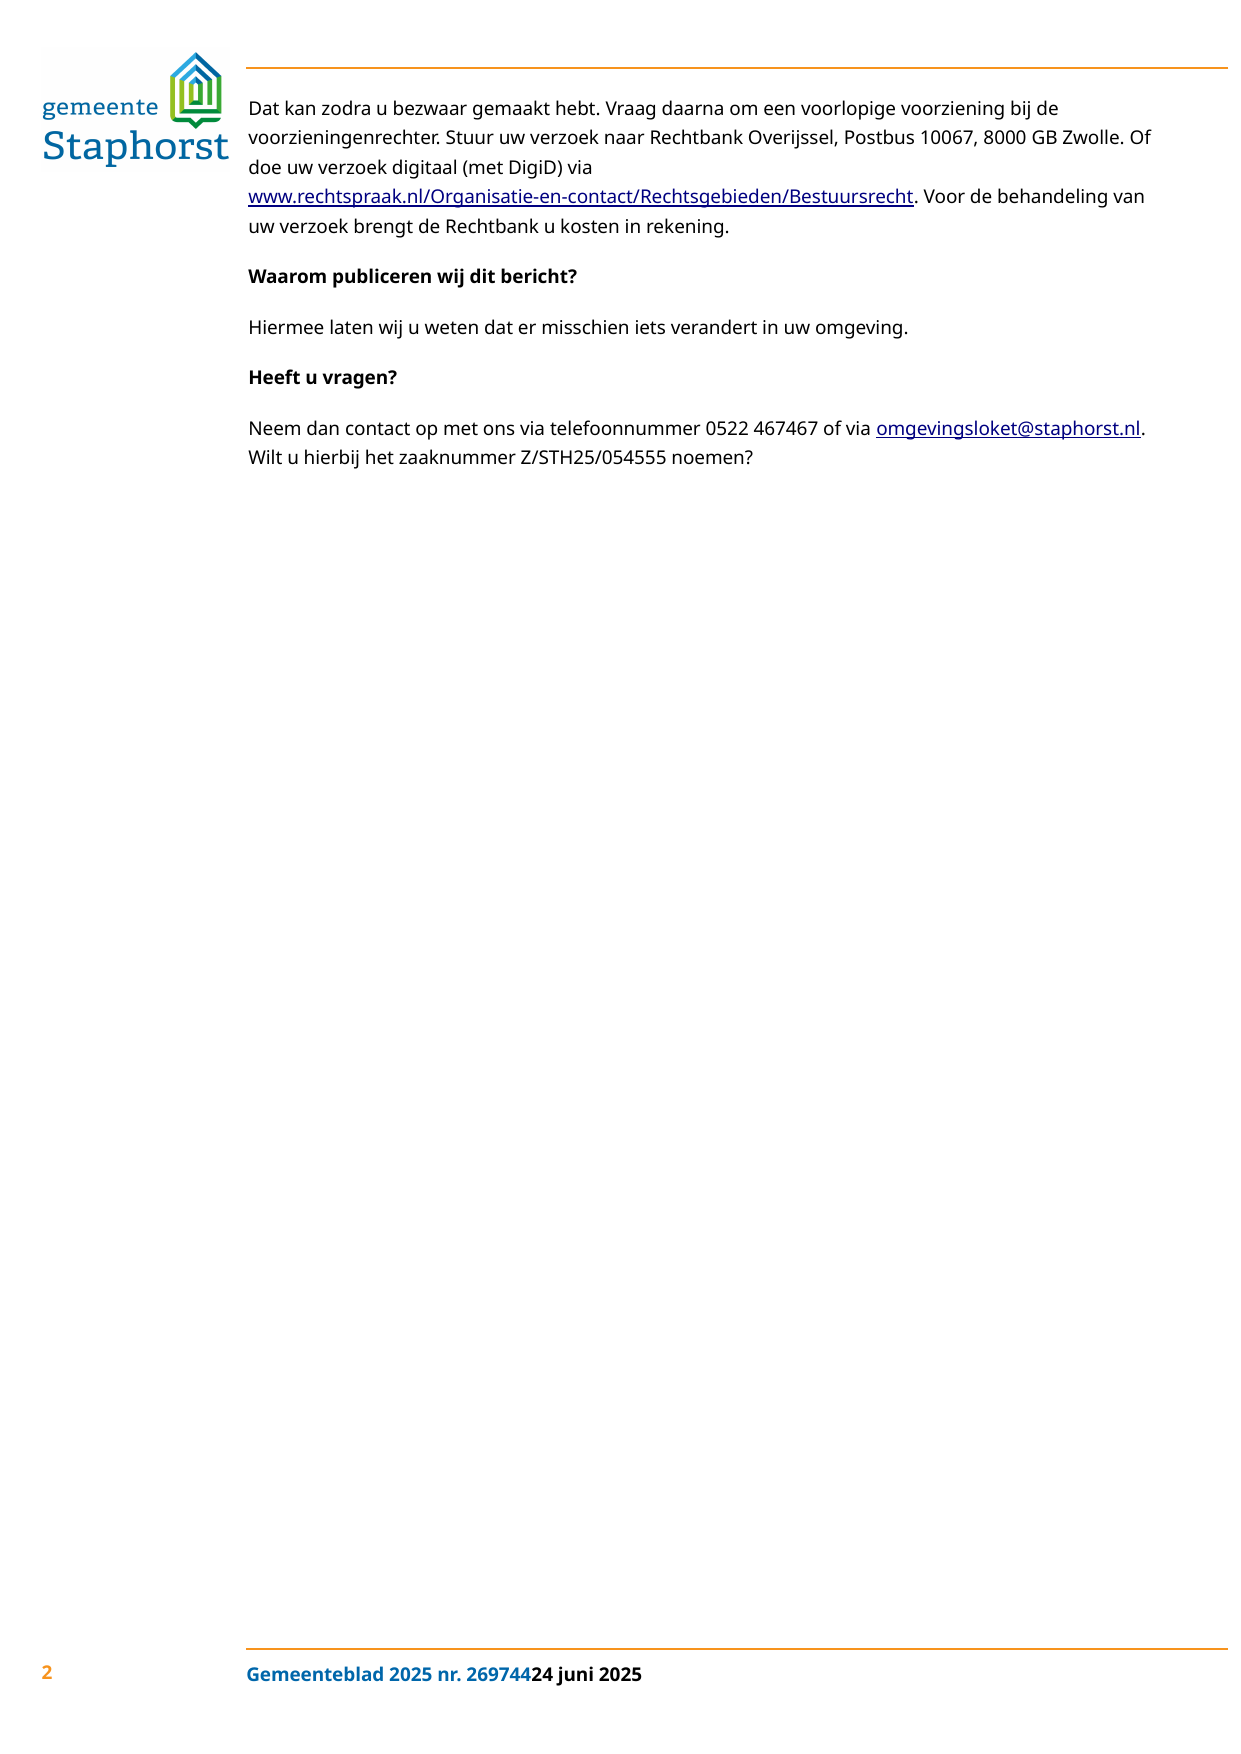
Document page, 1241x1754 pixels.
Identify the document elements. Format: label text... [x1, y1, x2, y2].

text Dat kan zodra u bezwaar gemaakt hebt. Vraag daarna om een voorlopige voorziening bij de voorzieningenrechter. Stuur uw verzoek naar Rechtbank Overijssel, Postbus 10067, 8000 GB Zwolle. Of doe uw verzoek digitaal (met DigiD) via www.rechtspraak.nl/Organisatie-en-contact/Rechtsgebieden/Bestuursrecht. Voor de behandeling van uw verzoek brengt de Rechtbank u kosten in rekening. [248, 95, 1152, 239]
text Heeft u vragen? [248, 364, 1152, 390]
text Neem dan contact op met ons via telefoonnummer 0522 467467 of via omgevingsloket@staphorst.nl. Wilt u hierbij het zaaknummer Z/STH25/054555 noemen? [248, 415, 1152, 470]
picture [41, 47, 231, 172]
text Hiermee laten wij u weten dat er misschien iets verandert in uw omgeving. [248, 314, 1152, 340]
text Waarom publiceren wij dit bericht? [248, 263, 1152, 289]
